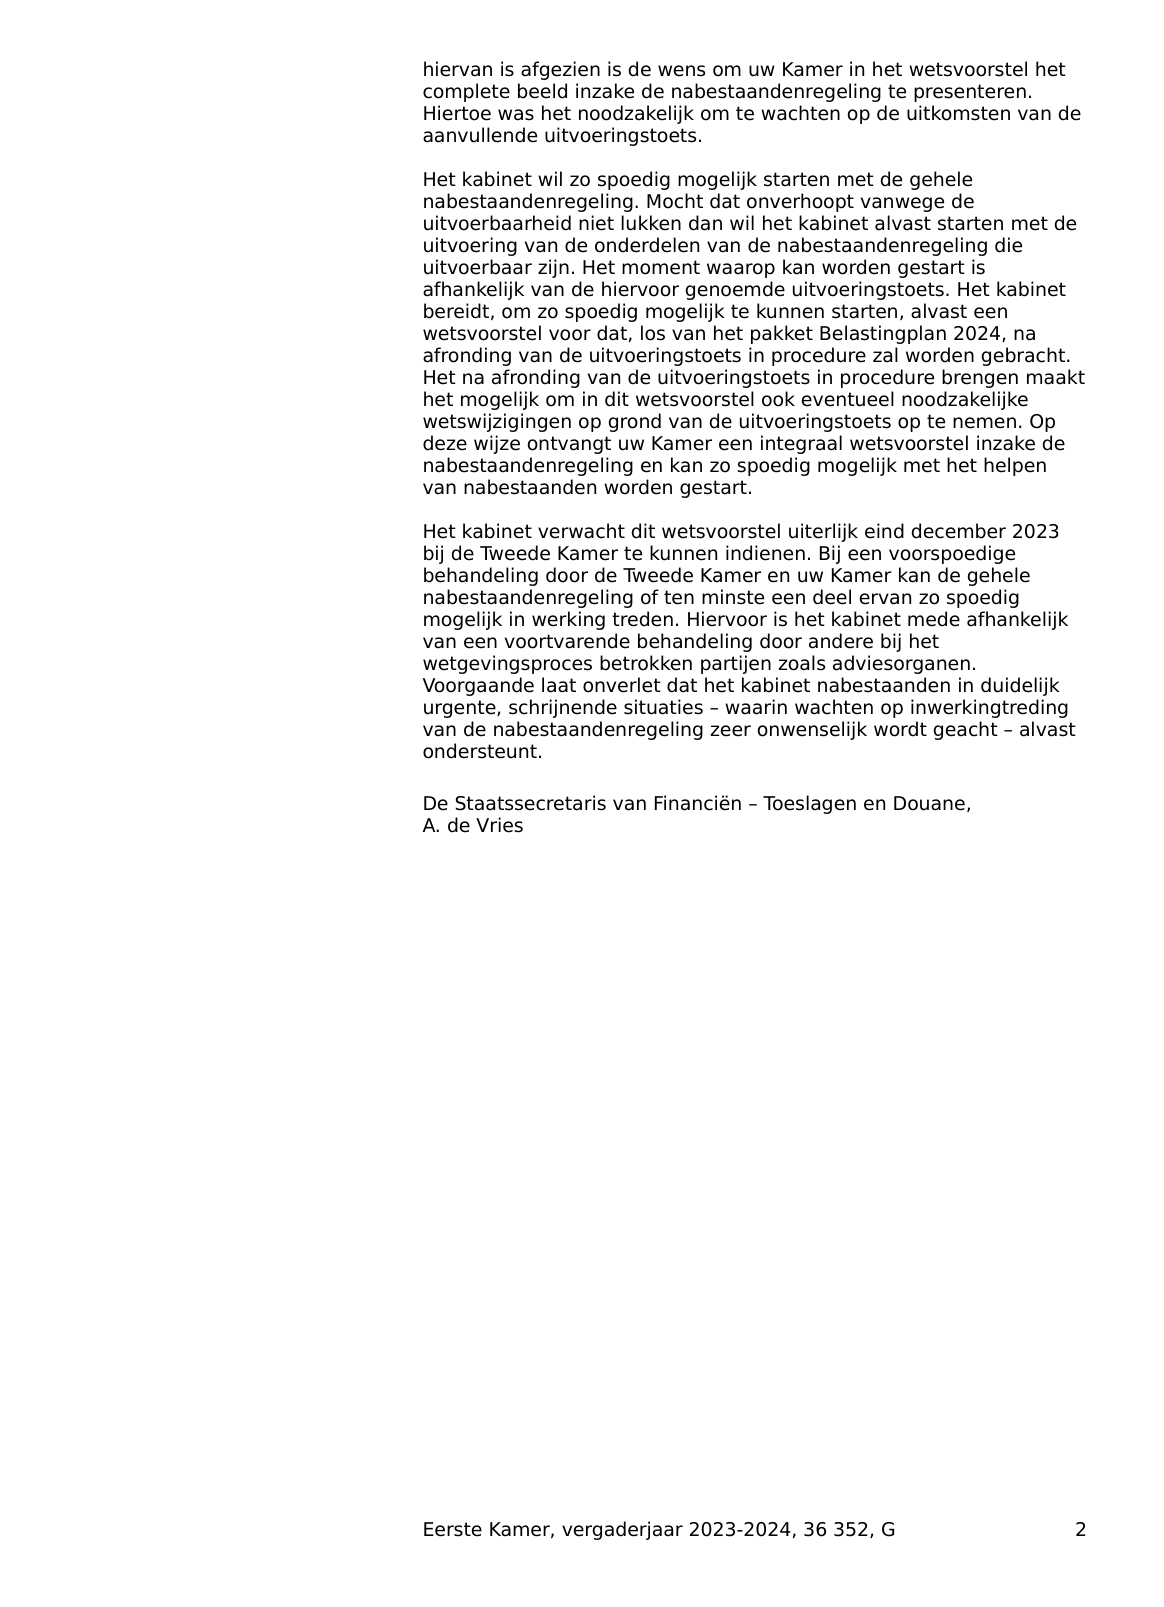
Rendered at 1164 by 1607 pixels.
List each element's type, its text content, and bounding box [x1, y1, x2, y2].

text hiervan is afgezien is de wens om uw Kamer in het wetsvoorstel het complete beeld inzake de nabestaandenregeling te presenteren. Hiertoe was het noodzakelijk om te wachten op de uitkomsten van de aanvullende uitvoeringstoets. [422, 59, 1087, 147]
text De Staatssecretaris van Financiën – Toeslagen en Douane, A. de Vries [422, 793, 1087, 837]
text Het kabinet wil zo spoedig mogelijk starten met de gehele nabestaandenregeling. Mocht dat onverhoopt vanwege de uitvoerbaarheid niet lukken dan wil het kabinet alvast starten met de uitvoering van de onderdelen van de nabestaandenregeling die uitvoerbaar zijn. Het moment waarop kan worden gestart is afhankelijk van de hiervoor genoemde uitvoeringstoets. Het kabinet bereidt, om zo spoedig mogelijk te kunnen starten, alvast een wetsvoorstel voor dat, los van het pakket Belastingplan 2024, na afronding van de uitvoeringstoets in procedure zal worden gebracht. Het na afronding van de uitvoeringstoets in procedure brengen maakt het mogelijk om in dit wetsvoorstel ook eventueel noodzakelijke wetswijzigingen op grond van de uitvoeringstoets op te nemen. Op deze wijze ontvangt uw Kamer een integraal wetsvoorstel inzake de nabestaandenregeling en kan zo spoedig mogelijk met het helpen van nabestaanden worden gestart. [422, 169, 1087, 499]
text Het kabinet verwacht dit wetsvoorstel uiterlijk eind december 2023 bij de Tweede Kamer te kunnen indienen. Bij een voorspoedige behandeling door de Tweede Kamer en uw Kamer kan de gehele nabestaandenregeling of ten minste een deel ervan zo spoedig mogelijk in werking treden. Hiervoor is het kabinet mede afhankelijk van een voortvarende behandeling door andere bij het wetgevingsproces betrokken partijen zoals adviesorganen. Voorgaande laat onverlet dat het kabinet nabestaanden in duidelijk urgente, schrijnende situaties – waarin wachten op inwerkingtreding van de nabestaandenregeling zeer onwenselijk wordt geacht – alvast ondersteunt. [422, 521, 1087, 763]
